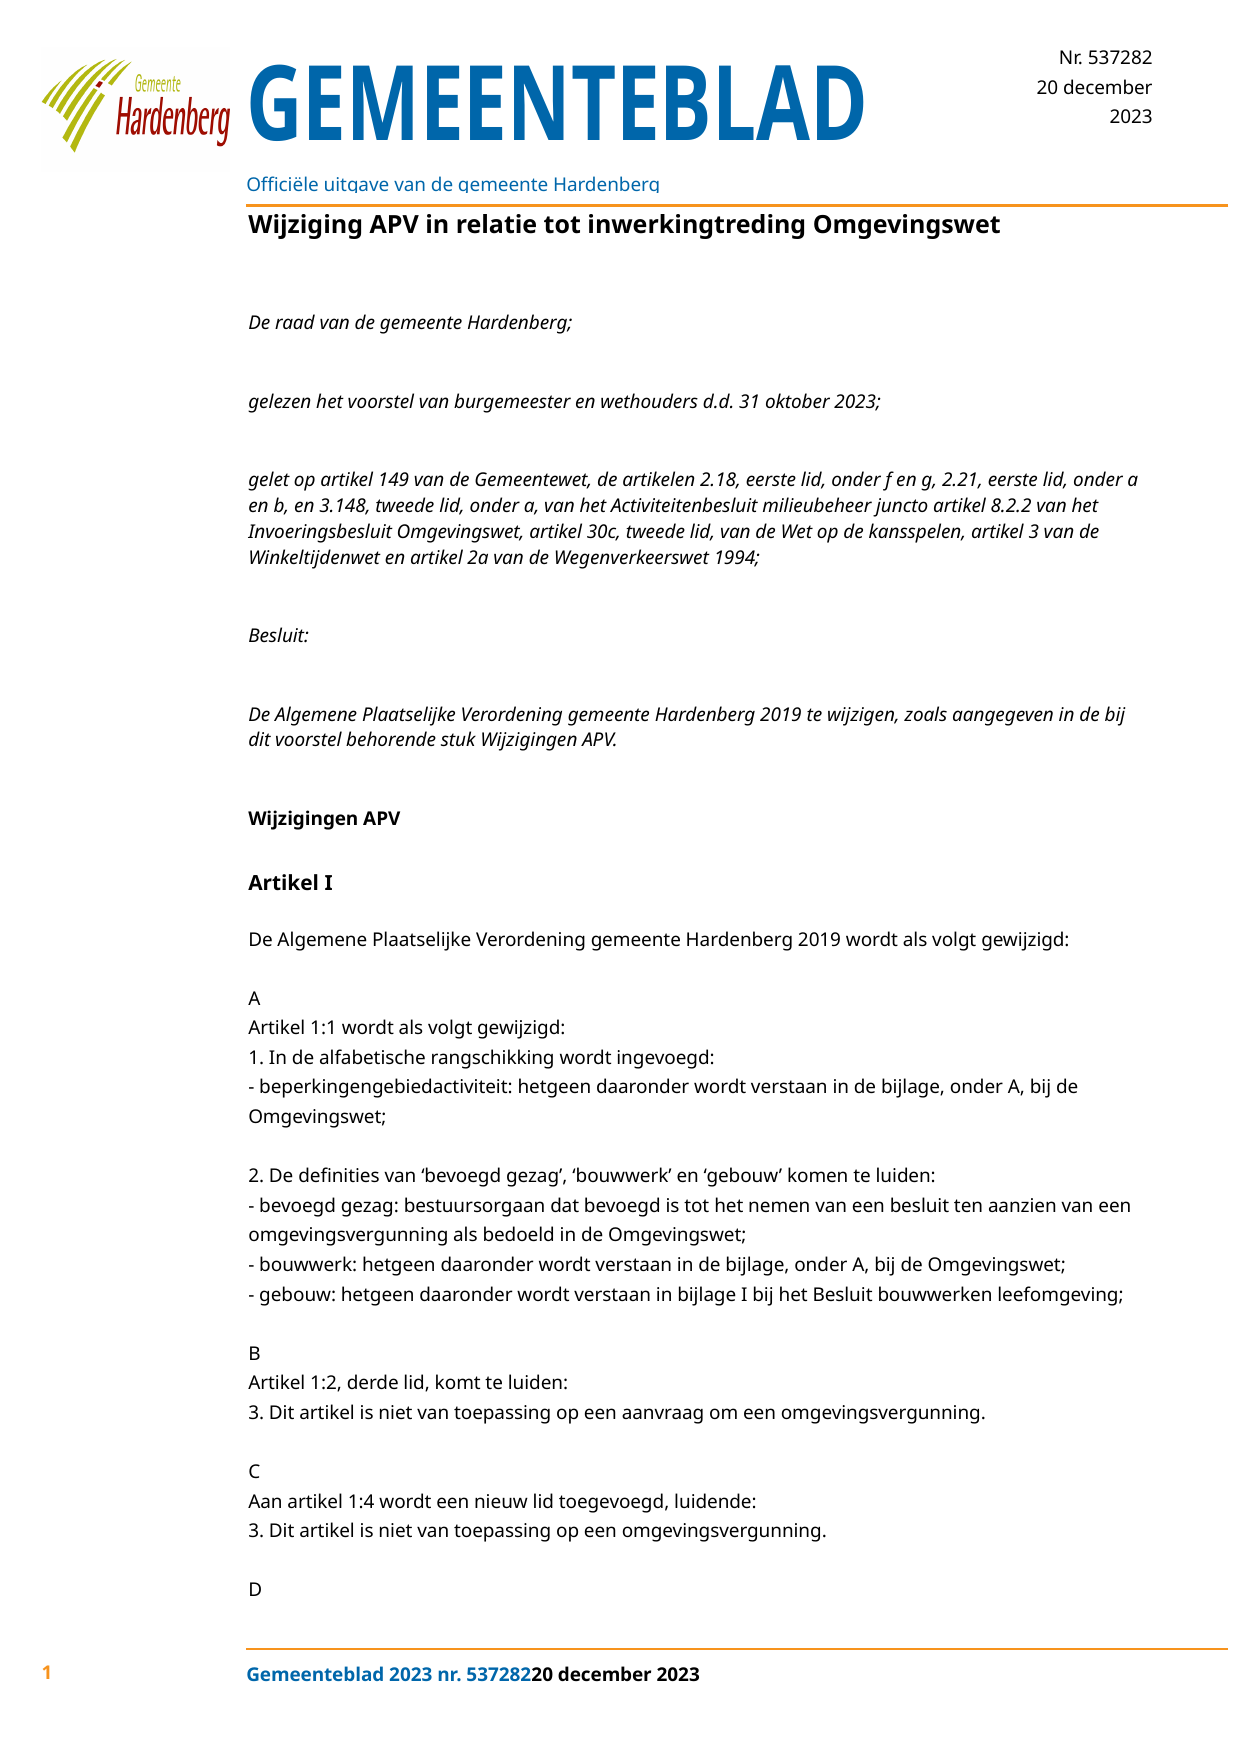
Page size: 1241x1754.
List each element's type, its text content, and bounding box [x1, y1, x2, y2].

text Artikel I [248, 868, 1152, 896]
text 1. In de alfabetische rangschikking wordt ingevoegd: [248, 1044, 1152, 1070]
text D [248, 1577, 1152, 1602]
picture [41, 47, 231, 172]
text Wijzigingen APV [248, 805, 1152, 831]
text De Algemene Plaatselijke Verordening gemeente Hardenberg 2019 wordt als volgt gewijzigd: [248, 926, 1152, 952]
text Besluit: [248, 622, 1152, 648]
text 2. De definities van ‘bevoegd gezag’, ‘bouwwerk’ en ‘gebouw’ komen te luiden: [248, 1162, 1152, 1188]
text Artikel 1:2, derde lid, komt te luiden: [248, 1369, 1152, 1395]
text C [248, 1458, 1152, 1484]
text - bouwwerk: hetgeen daaronder wordt verstaan in de bijlage, onder A, bij de Omgevingswet; [248, 1251, 1152, 1277]
text Artikel 1:1 wordt als volgt gewijzigd: [248, 1014, 1152, 1040]
text Wijziging APV in relatie tot inwerkingtreding Omgevingswet [248, 207, 1152, 241]
text 3. Dit artikel is niet van toepassing op een omgevingsvergunning. [248, 1517, 1152, 1543]
text De raad van de gemeente Hardenberg; [248, 309, 1152, 335]
text Aan artikel 1:4 wordt een nieuw lid toegevoegd, luidende: [248, 1488, 1152, 1514]
text A [248, 985, 1152, 1011]
text - gebouw: hetgeen daaronder wordt verstaan in bijlage I bij het Besluit bouwwerken leefomgeving; [248, 1281, 1152, 1307]
text De Algemene Plaatselijke Verordening gemeente Hardenberg 2019 te wijzigen, zoals aangegeven in de bij dit voorstel behorende stuk Wijzigingen APV. [248, 701, 1152, 752]
text B [248, 1340, 1152, 1366]
text - beperkingengebiedactiviteit: hetgeen daaronder wordt verstaan in de bijlage, onder A, bij de Omgevingswet; [248, 1074, 1152, 1129]
text 3. Dit artikel is niet van toepassing op een aanvraag om een omgevingsvergunning. [248, 1399, 1152, 1425]
text gelezen het voorstel van burgemeester en wethouders d.d. 31 oktober 2023; [248, 388, 1152, 414]
text gelet op artikel 149 van de Gemeentewet, de artikelen 2.18, eerste lid, onder f en g, 2.21, eerste lid, onder a en b, en 3.148, tweede lid, onder a, van het Activiteitenbesluit milieubeheer juncto artikel 8.2.2 van het Invoeringsbesluit Omgevingswet, artikel 30c, tweede lid, van de Wet op de kansspelen, artikel 3 van de Winkeltijdenwet en artikel 2a van de Wegenverkeerswet 1994; [248, 467, 1152, 569]
text - bevoegd gezag: bestuursorgaan dat bevoegd is tot het nemen van een besluit ten aanzien van een omgevingsvergunning als bedoeld in de Omgevingswet; [248, 1192, 1152, 1247]
